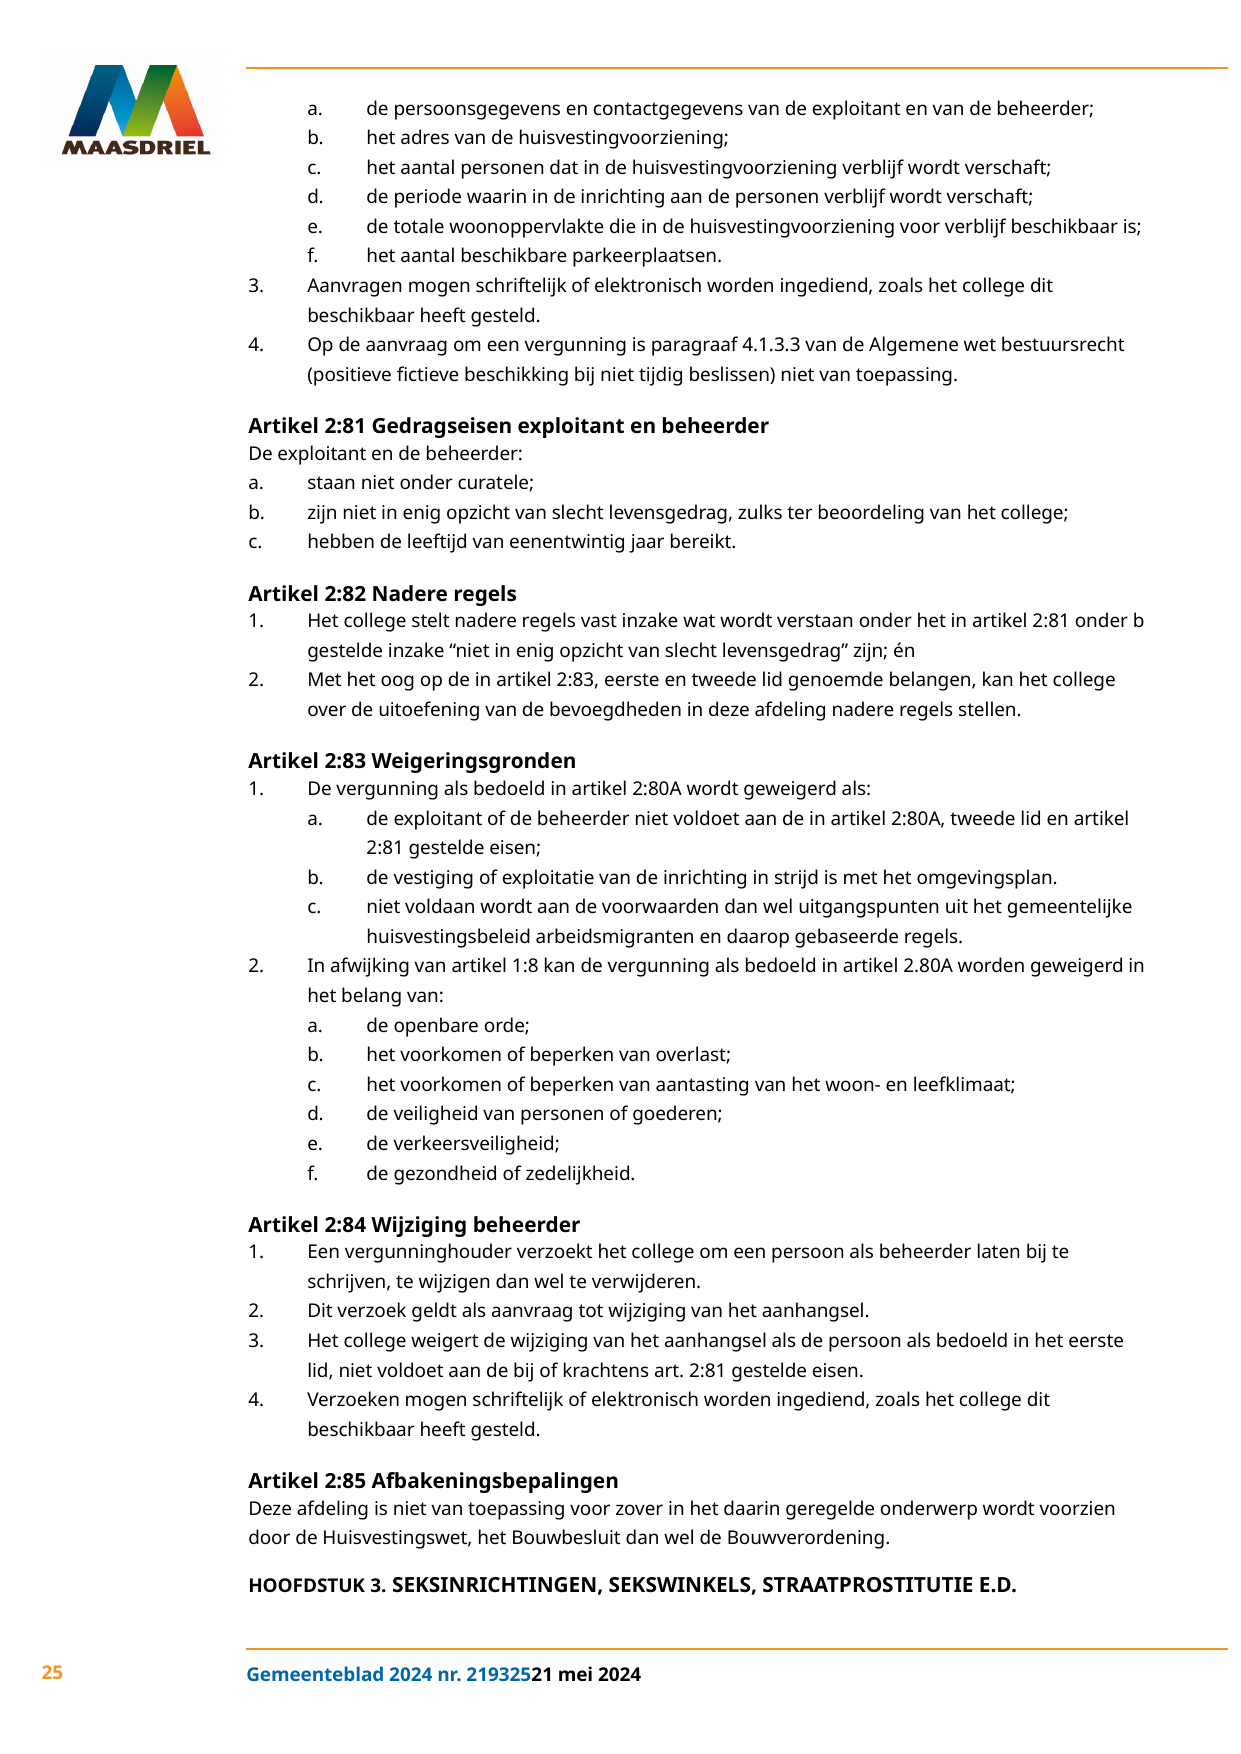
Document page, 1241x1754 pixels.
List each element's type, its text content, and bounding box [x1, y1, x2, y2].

text Artikel 2:85 Afbakeningsbepalingen [248, 1466, 1152, 1495]
list het voorkomen of beperken van aantasting van het woon- en leefklimaat; [307, 1071, 1152, 1097]
list hebben de leeftijd van eenentwintig jaar bereikt. [248, 529, 1152, 554]
text Artikel 2:83 Weigeringsgronden [248, 747, 1152, 775]
list de verkeersveiligheid; [307, 1130, 1152, 1156]
list zijn niet in enig opzicht van slecht levensgedrag, zulks ter beoordeling van het college; [248, 499, 1152, 525]
list de veiligheid van personen of goederen; [307, 1101, 1152, 1126]
list het adres van de huisvestingvoorziening; [307, 124, 1152, 150]
list Verzoeken mogen schriftelijk of elektronisch worden ingediend, zoals het college dit beschikbaar heeft gesteld. [248, 1386, 1152, 1442]
list de gezondheid of zedelijkheid. [307, 1160, 1152, 1185]
list de totale woonoppervlakte die in de huisvestingvoorziening voor verblijf beschikbaar is; [307, 213, 1152, 239]
text Deze afdeling is niet van toepassing voor zover in het daarin geregelde onderwerp wordt voorzien door de Huisvestingswet, het Bouwbesluit dan wel de Bouwverordening. [248, 1495, 1152, 1550]
list Op de aanvraag om een vergunning is paragraaf 4.1.3.3 van de Algemene wet bestuursrecht (positieve fictieve beschikking bij niet tijdig beslissen) niet van toepassing. [248, 331, 1152, 387]
list de openbare orde; [307, 1012, 1152, 1037]
list Aanvragen mogen schriftelijk of elektronisch worden ingediend, zoals het college dit beschikbaar heeft gesteld. [248, 272, 1152, 328]
list Het college stelt nadere regels vast inzake wat wordt verstaan onder het in artikel 2:81 onder b gestelde inzake “niet in enig opzicht van slecht levensgedrag” zijn; én [248, 607, 1152, 663]
list de exploitant of de beheerder niet voldoet aan de in artikel 2:80A, tweede lid en artikel 2:81 gestelde eisen; [307, 805, 1152, 860]
list Dit verzoek geldt als aanvraag tot wijziging van het aanhangsel. [248, 1298, 1152, 1323]
list De vergunning als bedoeld in artikel 2:80A wordt geweigerd als: [248, 775, 1152, 801]
text Artikel 2:82 Nadere regels [248, 579, 1152, 607]
list de periode waarin in de inrichting aan de personen verblijf wordt verschaft; [307, 183, 1152, 209]
text De exploitant en de beheerder: [248, 440, 1152, 466]
list niet voldaan wordt aan de voorwaarden dan wel uitgangspunten uit het gemeentelijke huisvestingsbeleid arbeidsmigranten en daarop gebaseerde regels. [307, 893, 1152, 949]
text Artikel 2:81 Gedragseisen exploitant en beheerder [248, 411, 1152, 440]
text HOOFDSTUK 3. SEKSINRICHTINGEN, SEKSWINKELS, STRAATPROSTITUTIE E.D. [248, 1570, 1152, 1598]
list Een vergunninghouder verzoekt het college om een persoon als beheerder laten bij te schrijven, te wijzigen dan wel te verwijderen. [248, 1238, 1152, 1294]
text Artikel 2:84 Wijziging beheerder [248, 1210, 1152, 1238]
list Met het oog op de in artikel 2:83, eerste en tweede lid genoemde belangen, kan het college over de uitoefening van de bevoegdheden in deze afdeling nadere regels stellen. [248, 667, 1152, 722]
list het aantal beschikbare parkeerplaatsen. [307, 243, 1152, 268]
list de vestiging of exploitatie van de inrichting in strijd is met het omgevingsplan. [307, 864, 1152, 889]
list staan niet onder curatele; [248, 469, 1152, 495]
list In afwijking van artikel 1:8 kan de vergunning als bedoeld in artikel 2.80A worden geweigerd in het belang van: [248, 953, 1152, 1008]
list het voorkomen of beperken van overlast; [307, 1041, 1152, 1067]
list het aantal personen dat in de huisvestingvoorziening verblijf wordt verschaft; [307, 154, 1152, 180]
picture [41, 47, 231, 172]
list de persoonsgegevens en contactgegevens van de exploitant en van de beheerder; [307, 95, 1152, 121]
list Het college weigert de wijziging van het aanhangsel als de persoon als bedoeld in het eerste lid, niet voldoet aan de bij of krachtens art. 2:81 gestelde eisen. [248, 1327, 1152, 1383]
